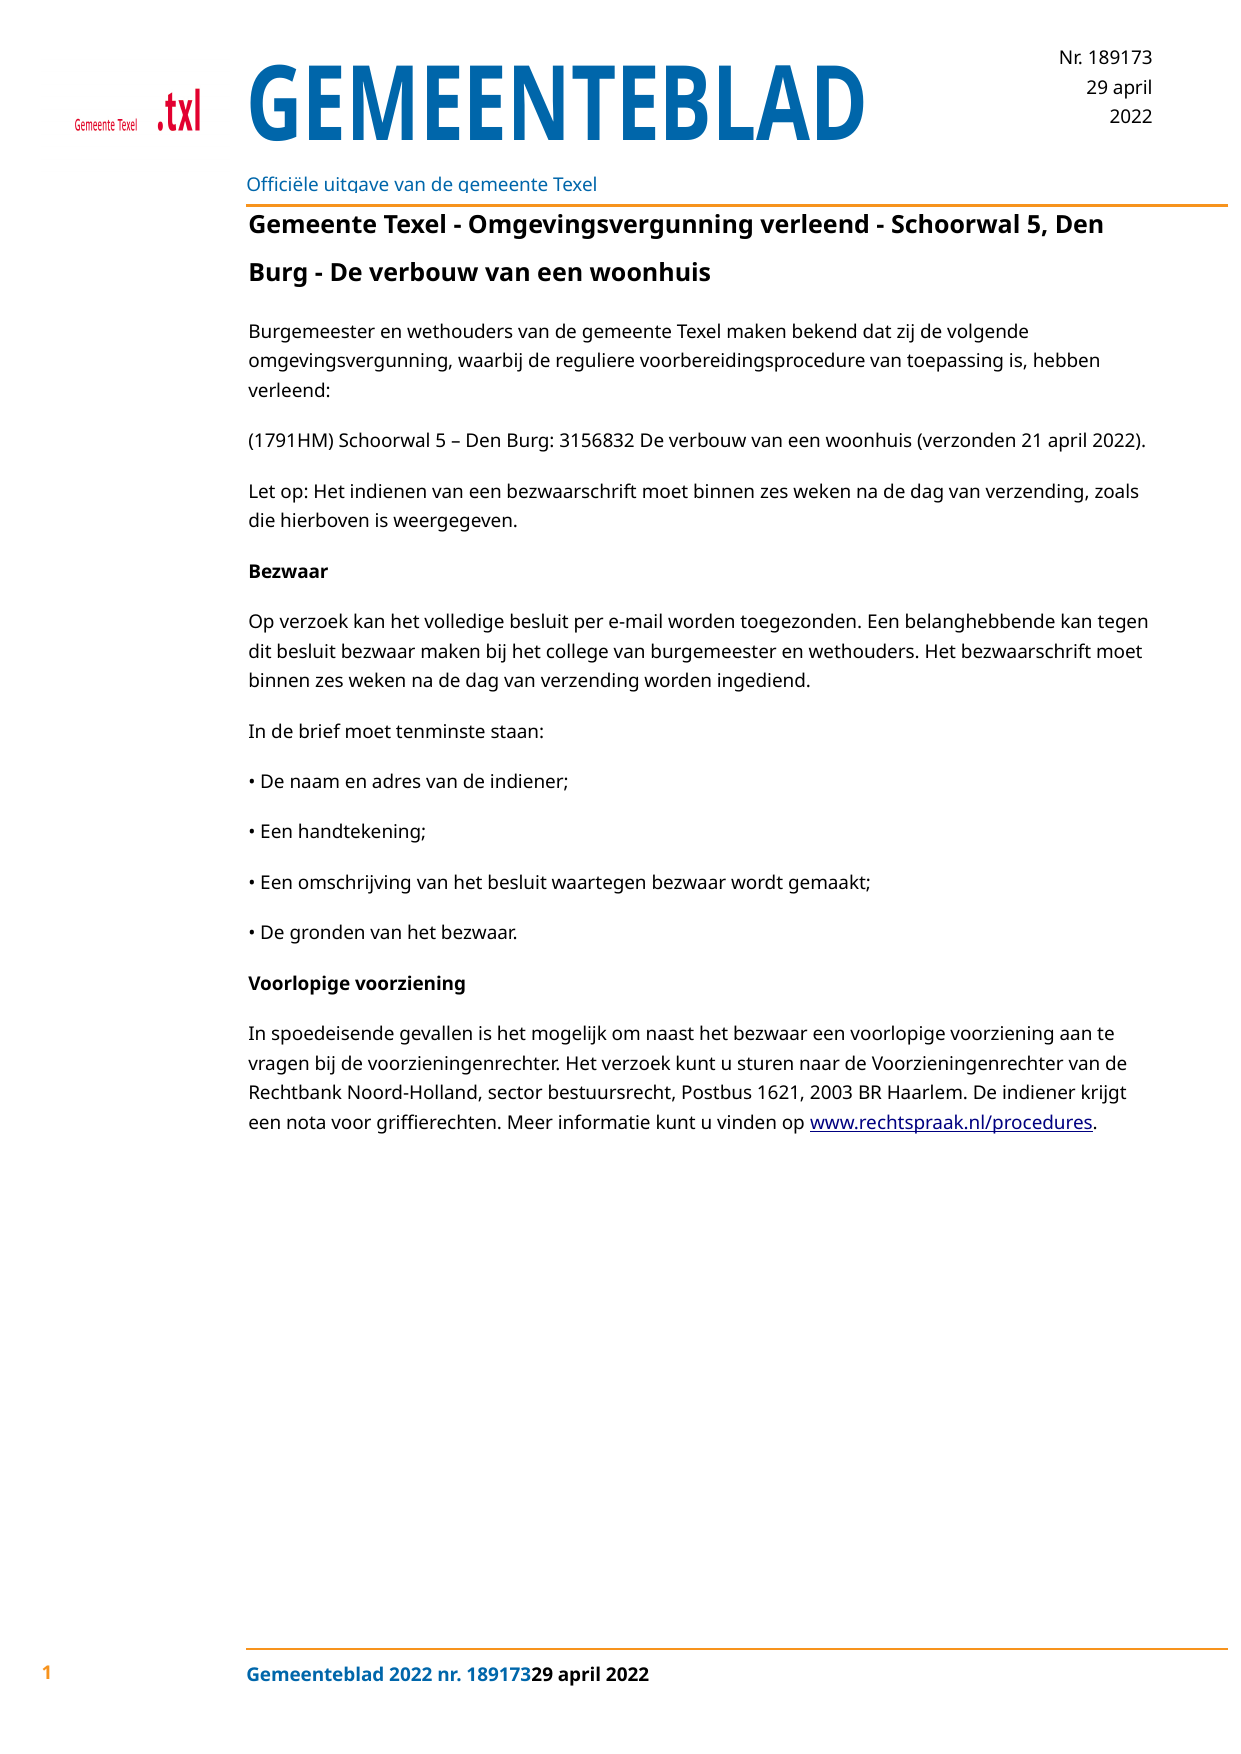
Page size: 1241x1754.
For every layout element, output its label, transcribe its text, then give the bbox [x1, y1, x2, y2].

text (1791HM) Schoorwal 5 – Den Burg: 3156832 De verbouw van een woonhuis (verzonden 21 april 2022). [248, 427, 1152, 453]
text • Een omschrijving van het besluit waartegen bezwaar wordt gemaakt; [248, 869, 1152, 895]
text Voorlopige voorziening [248, 970, 1152, 996]
text Burgemeester en wethouders van de gemeente Texel maken bekend dat zij de volgende omgevingsvergunning, waarbij de reguliere voorbereidingsprocedure van toepassing is, hebben verleend: [248, 318, 1152, 403]
picture [41, 47, 231, 172]
text Gemeente Texel - Omgevingsvergunning verleend - Schoorwal 5, Den Burg - De verbouw van een woonhuis [248, 207, 1152, 288]
text Bezwaar [248, 558, 1152, 584]
text • Een handtekening; [248, 819, 1152, 844]
text • De gronden van het bezwaar. [248, 919, 1152, 945]
text In de brief moet tenminste staan: [248, 718, 1152, 744]
text • De naam en adres van de indiener; [248, 768, 1152, 794]
text In spoedeisende gevallen is het mogelijk om naast het bezwaar een voorlopige voorziening aan te vragen bij de voorzieningenrechter. Het verzoek kunt u sturen naar de Voorzieningenrechter van de Rechtbank Noord-Holland, sector bestuursrecht, Postbus 1621, 2003 BR Haarlem. De indiener krijgt een nota voor griffierechten. Meer informatie kunt u vinden op www.rechtspraak.nl/procedures. [248, 1020, 1152, 1135]
text Let op: Het indienen van een bezwaarschrift moet binnen zes weken na de dag van verzending, zoals die hierboven is weergegeven. [248, 478, 1152, 533]
text Op verzoek kan het volledige besluit per e-mail worden toegezonden. Een belanghebbende kan tegen dit besluit bezwaar maken bij het college van burgemeester en wethouders. Het bezwaarschrift moet binnen zes weken na de dag van verzending worden ingediend. [248, 608, 1152, 693]
